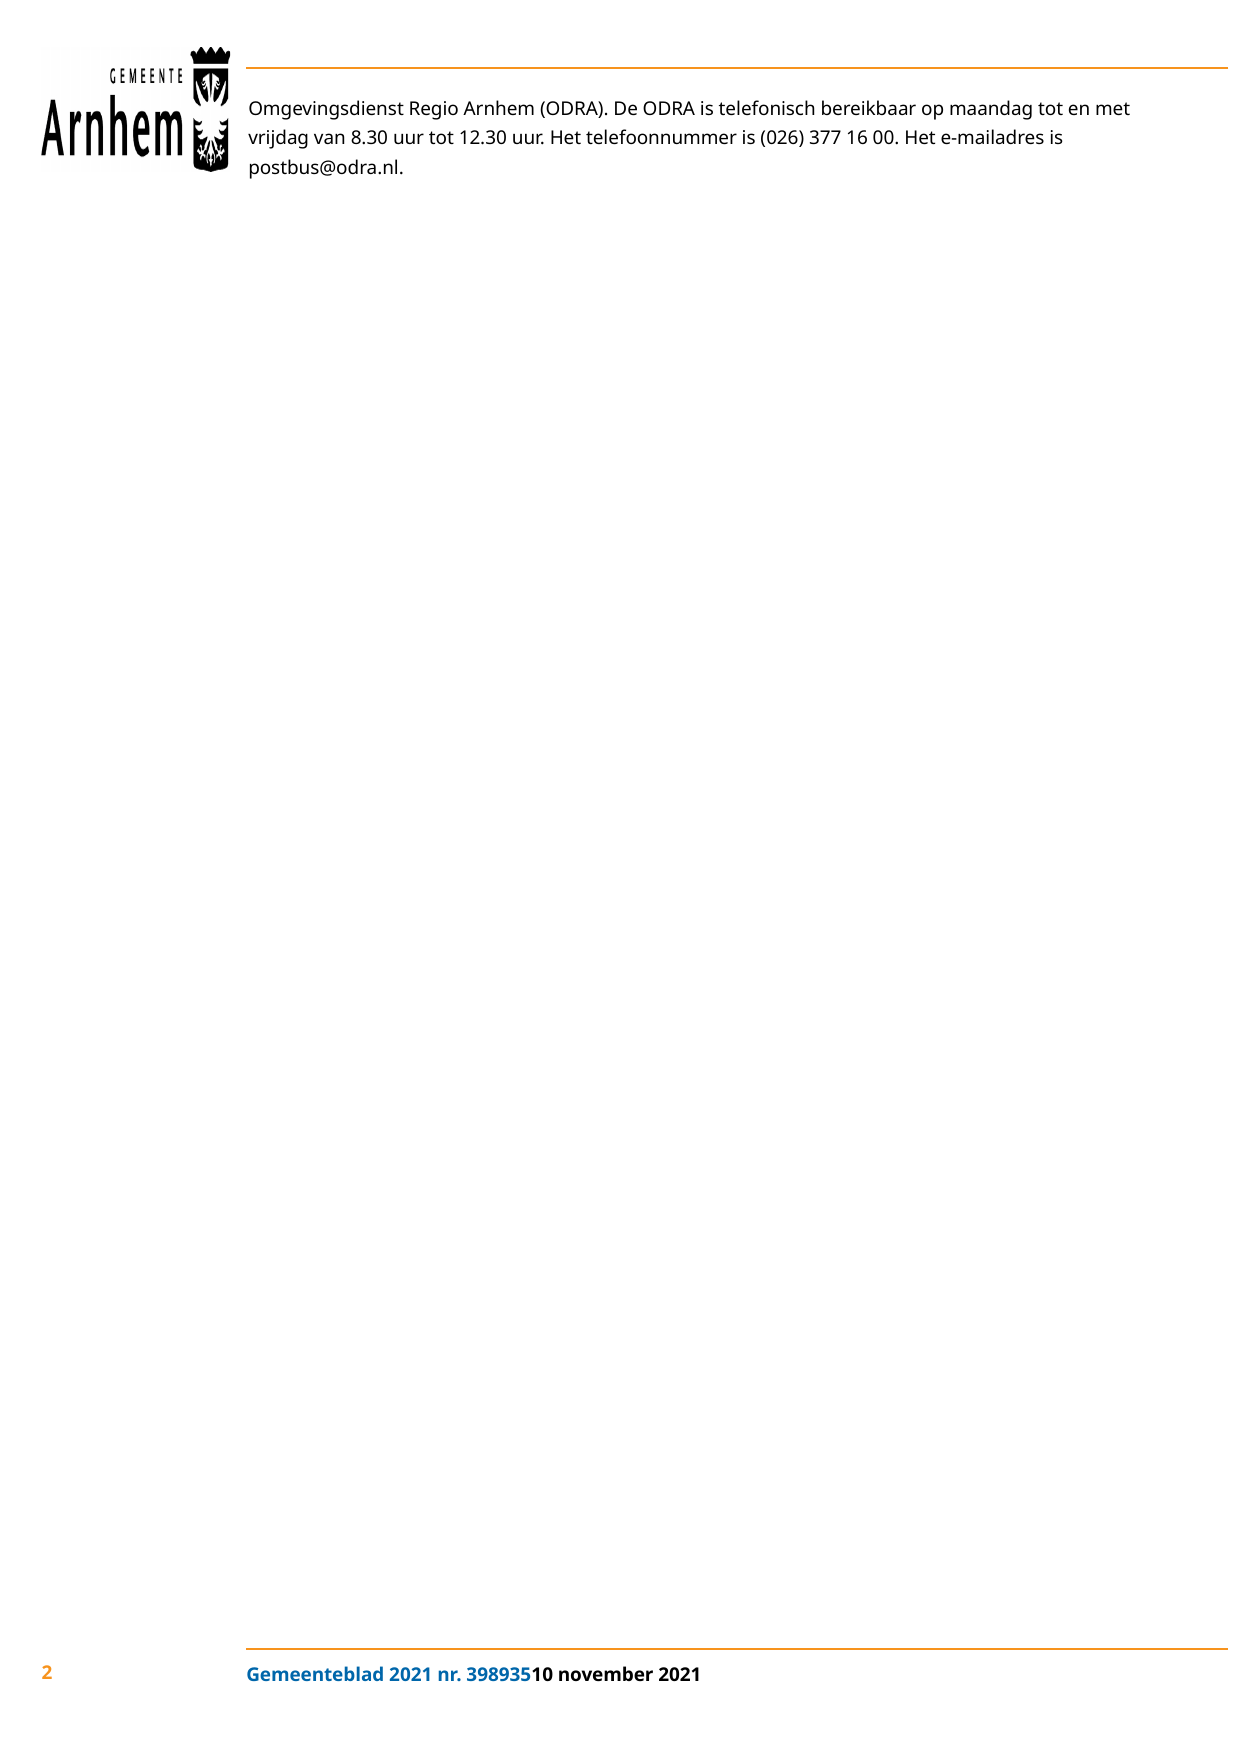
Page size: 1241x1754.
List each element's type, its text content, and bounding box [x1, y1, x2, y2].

text Omgevingsdienst Regio Arnhem (ODRA). De ODRA is telefonisch bereikbaar op maandag tot en met vrijdag van 8.30 uur tot 12.30 uur. Het telefoonnummer is (026) 377 16 00. Het e-mailadres is postbus@odra.nl. [248, 95, 1152, 180]
picture [41, 47, 231, 172]
